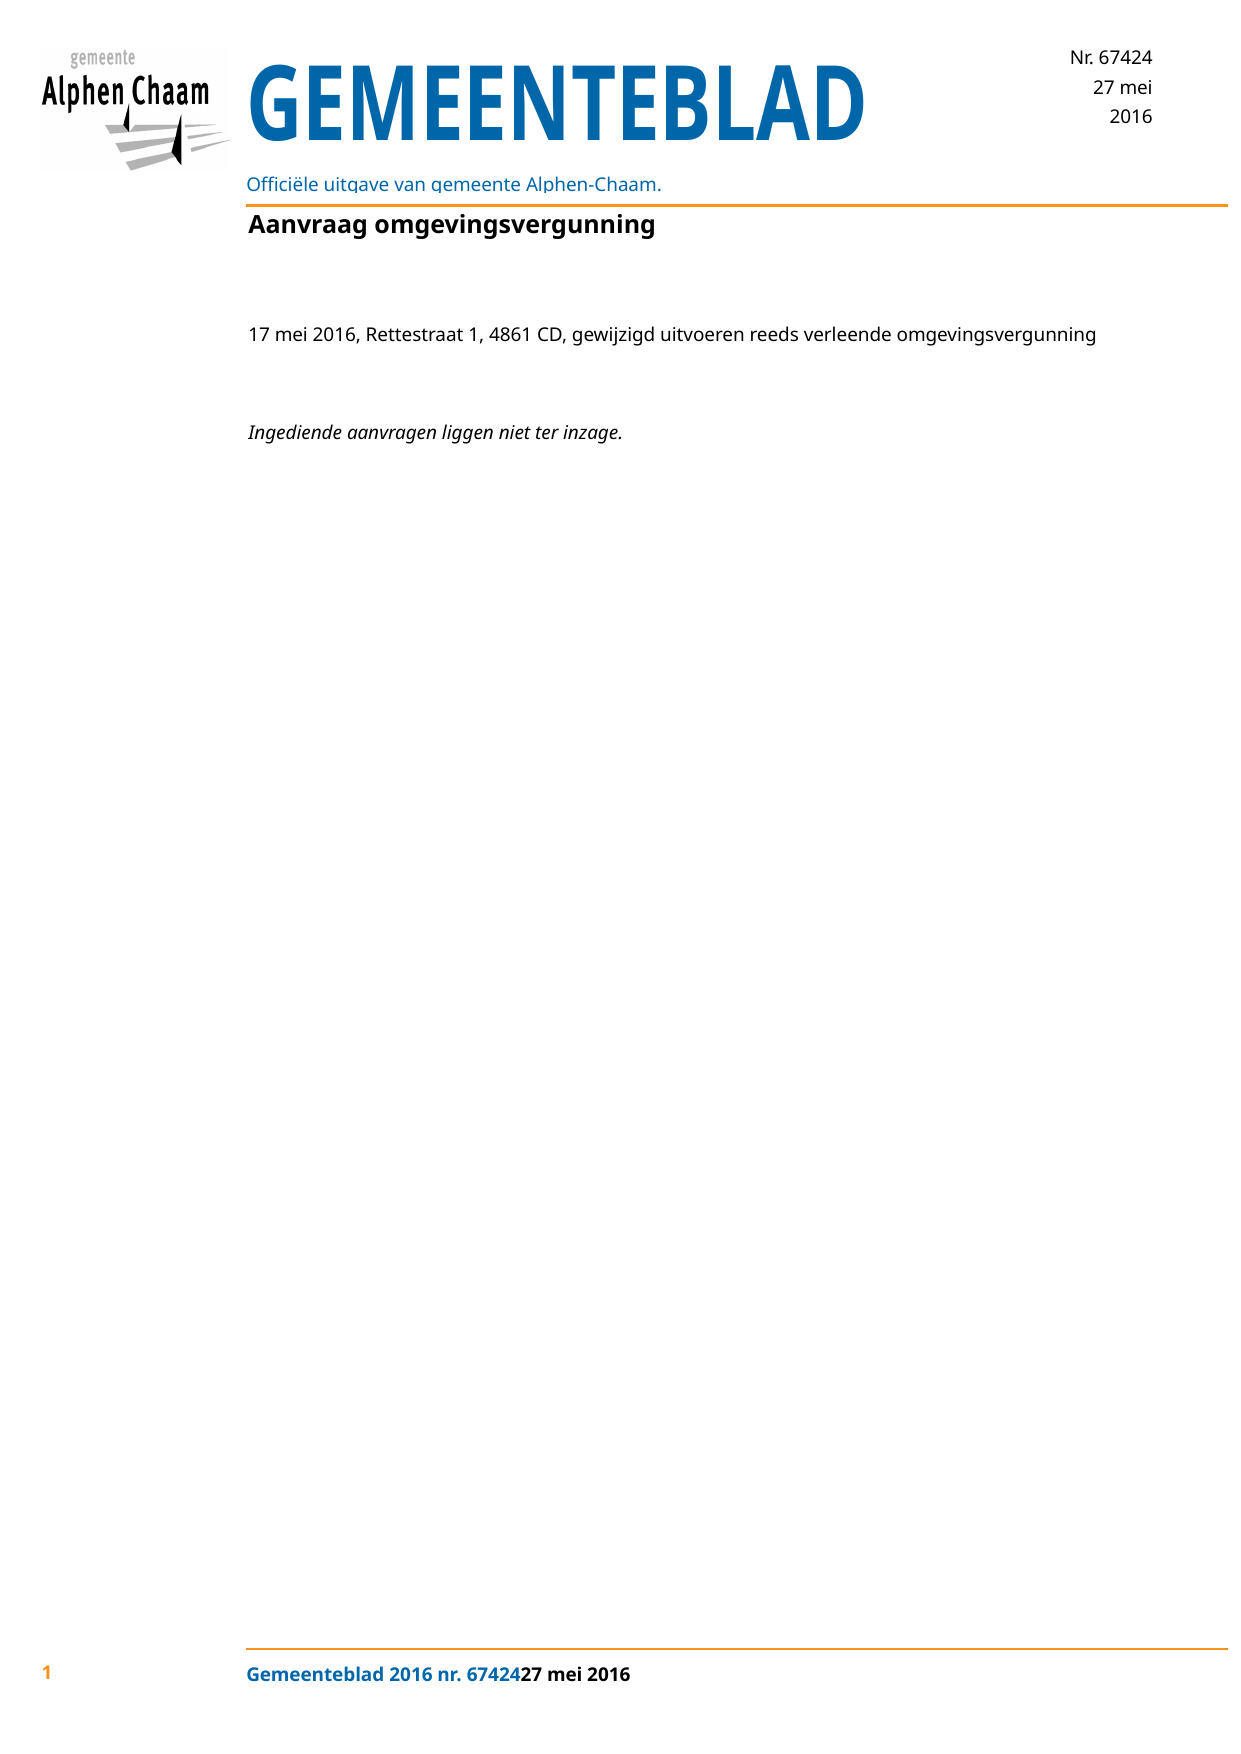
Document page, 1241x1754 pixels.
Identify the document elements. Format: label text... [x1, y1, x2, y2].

text Ingediende aanvragen liggen niet ter inzage. [248, 419, 1152, 445]
picture [41, 47, 231, 172]
text Aanvraag omgevingsvergunning [248, 207, 1152, 241]
text 17 mei 2016, Rettestraat 1, 4861 CD, gewijzigd uitvoeren reeds verleende omgevingsvergunning [248, 321, 1152, 346]
